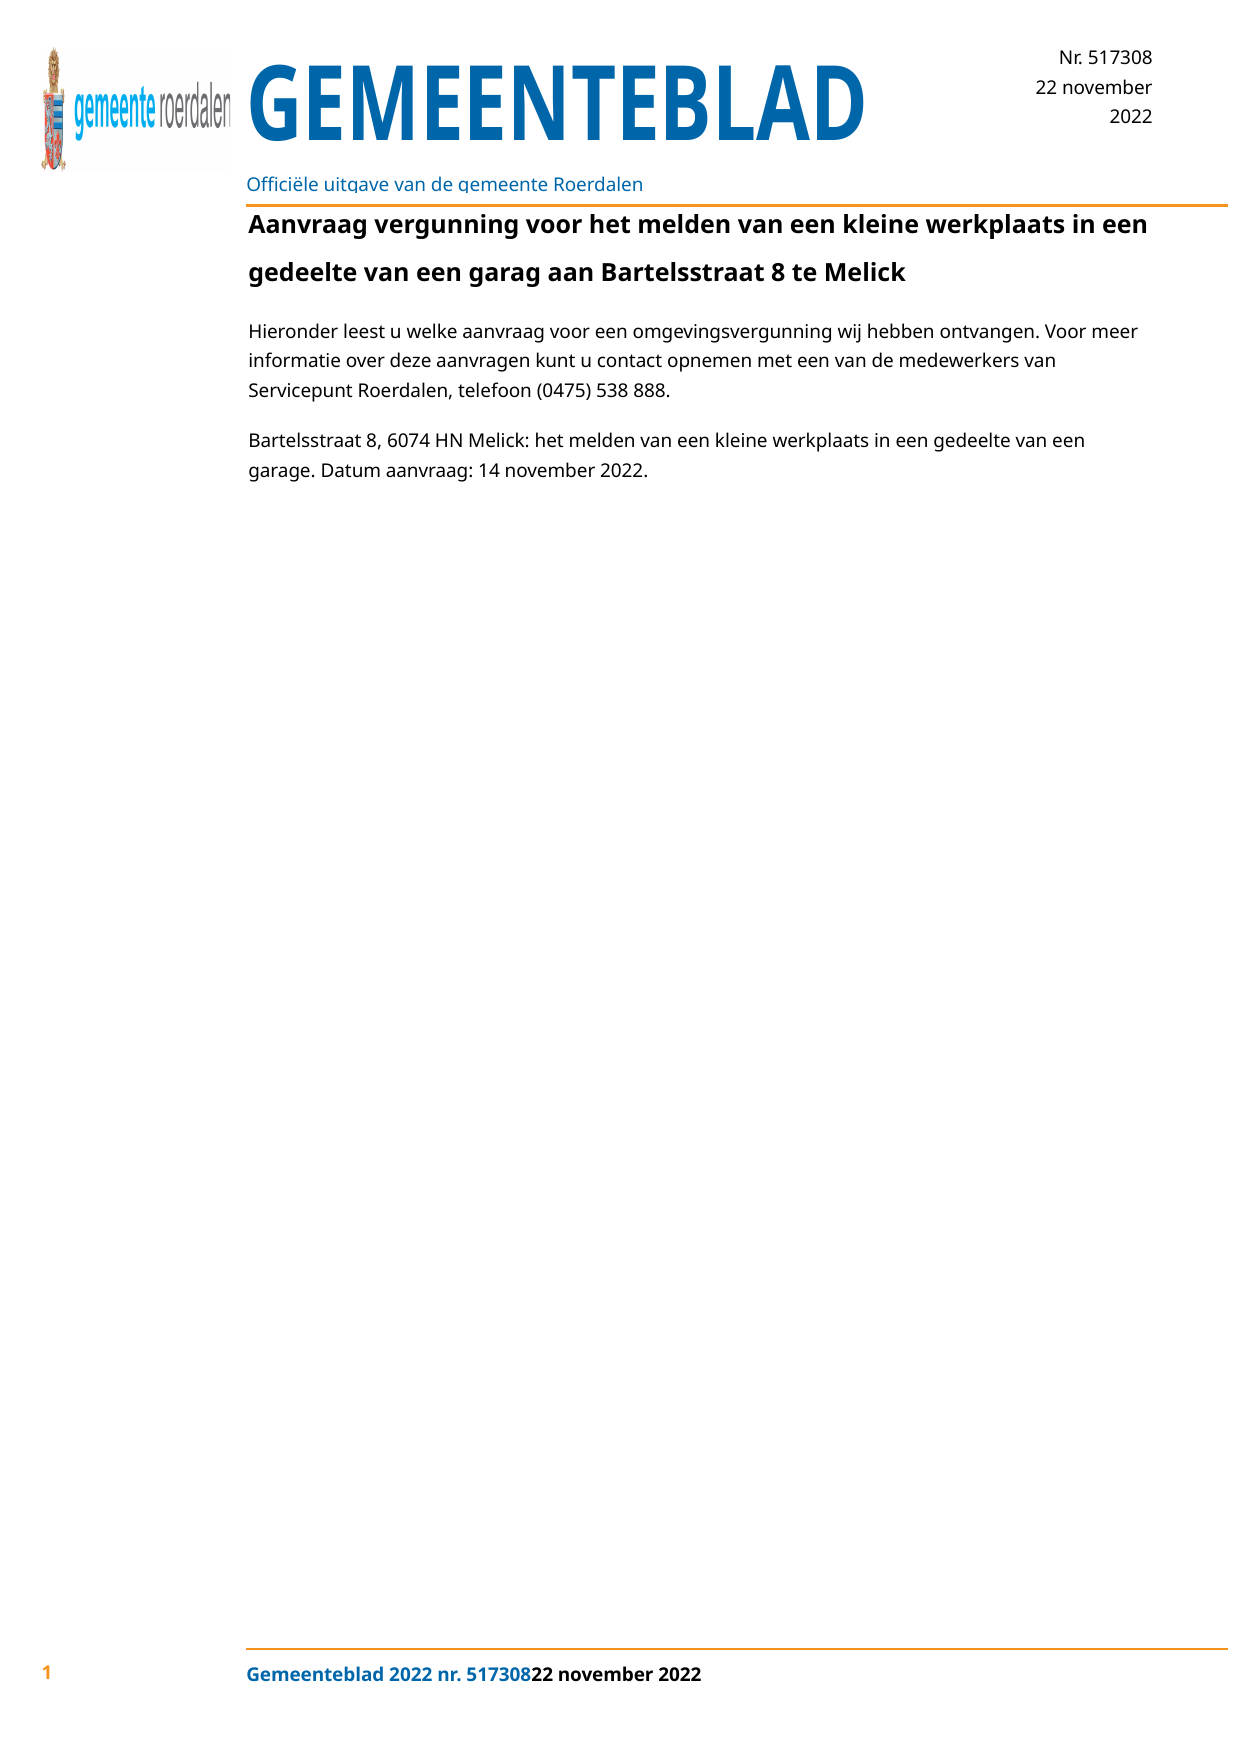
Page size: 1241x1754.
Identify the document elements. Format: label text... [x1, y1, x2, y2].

text Hieronder leest u welke aanvraag voor een omgevingsvergunning wij hebben ontvangen. Voor meer informatie over deze aanvragen kunt u contact opnemen met een van de medewerkers van Servicepunt Roerdalen, telefoon (0475) 538 888. [248, 318, 1152, 403]
text Bartelsstraat 8, 6074 HN Melick: het melden van een kleine werkplaats in een gedeelte van een garage. Datum aanvraag: 14 november 2022. [248, 427, 1152, 483]
picture [41, 47, 231, 172]
text Aanvraag vergunning voor het melden van een kleine werkplaats in een gedeelte van een garag aan Bartelsstraat 8 te Melick [248, 207, 1152, 288]
